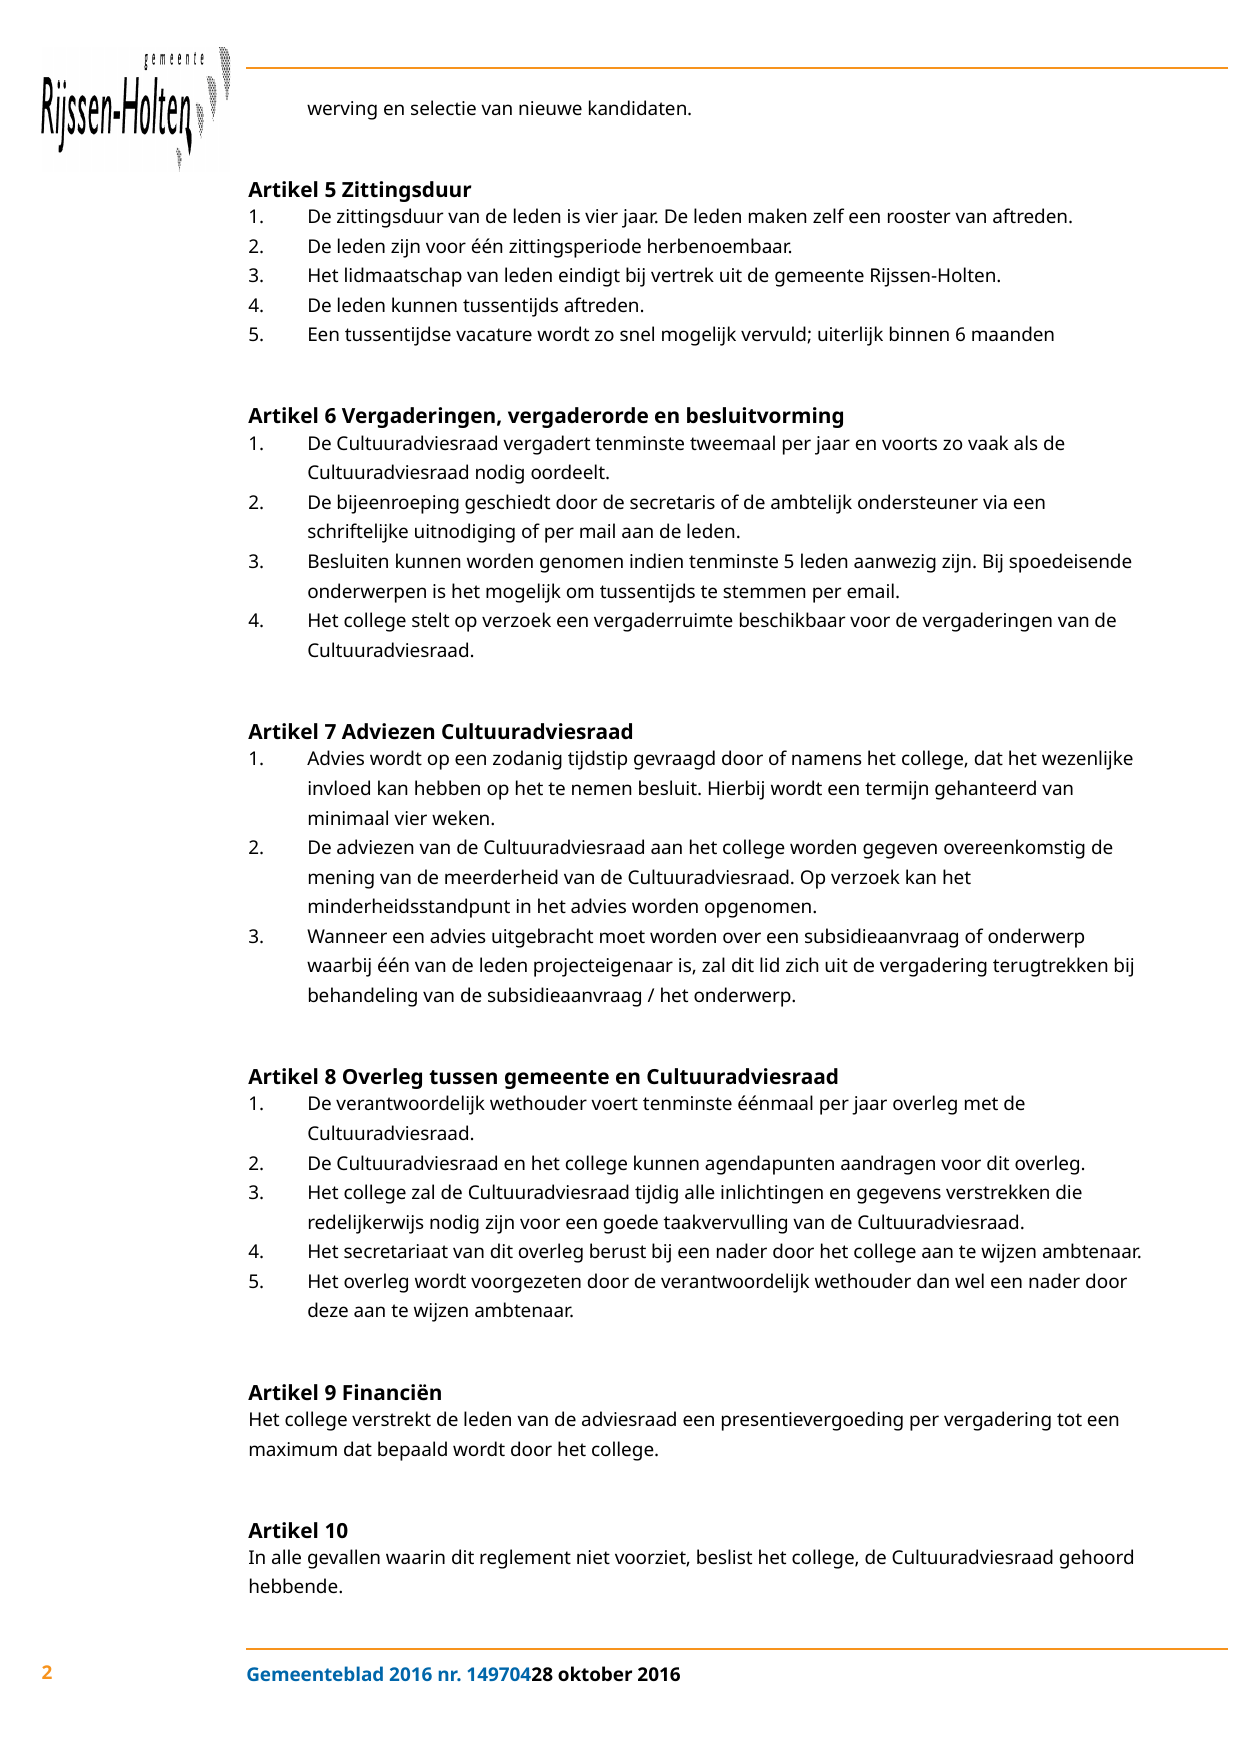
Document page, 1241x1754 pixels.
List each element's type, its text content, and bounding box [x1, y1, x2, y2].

list Het college zal de Cultuuradviesraad tijdig alle inlichtingen en gegevens verstrekken die redelijkerwijs nodig zijn voor een goede taakvervulling van de Cultuuradviesraad. [248, 1179, 1152, 1235]
text Het college verstrekt de leden van de adviesraad een presentievergoeding per vergadering tot een maximum dat bepaald wordt door het college. [248, 1406, 1152, 1461]
list Besluiten kunnen worden genomen indien tenminste 5 leden aanwezig zijn. Bij spoedeisende onderwerpen is het mogelijk om tussentijds te stemmen per email. [248, 548, 1152, 604]
text Artikel 10 [248, 1516, 1152, 1544]
list Advies wordt op een zodanig tijdstip gevraagd door of namens het college, dat het wezenlijke invloed kan hebben op het te nemen besluit. Hierbij wordt een termijn gehanteerd van minimaal vier weken. [248, 746, 1152, 830]
list Het overleg wordt voorgezeten door de verantwoordelijk wethouder dan wel een nader door deze aan te wijzen ambtenaar. [248, 1268, 1152, 1323]
list Een tussentijdse vacature wordt zo snel mogelijk vervuld; uiterlijk binnen 6 maanden [248, 322, 1152, 347]
list Het secretariaat van dit overleg berust bij een nader door het college aan te wijzen ambtenaar. [248, 1238, 1152, 1264]
list De leden zijn voor één zittingsperiode herbenoembaar. [248, 233, 1152, 258]
list werving en selectie van nieuwe kandidaten. [248, 95, 1152, 121]
list De Cultuuradviesraad vergadert tenminste tweemaal per jaar en voorts zo vaak als de Cultuuradviesraad nodig oordeelt. [248, 430, 1152, 485]
list Wanneer een advies uitgebracht moet worden over een subsidieaanvraag of onderwerp waarbij één van de leden projecteigenaar is, zal dit lid zich uit de vergadering terugtrekken bij behandeling van de subsidieaanvraag / het onderwerp. [248, 923, 1152, 1008]
list De bijeenroeping geschiedt door de secretaris of de ambtelijk ondersteuner via een schriftelijke uitnodiging of per mail aan de leden. [248, 489, 1152, 544]
text Artikel 5 Zittingsduur [248, 175, 1152, 203]
list De leden kunnen tussentijds aftreden. [248, 292, 1152, 318]
picture [41, 47, 231, 172]
text Artikel 7 Adviezen Cultuuradviesraad [248, 717, 1152, 746]
text In alle gevallen waarin dit reglement niet voorziet, beslist het college, de Cultuuradviesraad gehoord hebbende. [248, 1544, 1152, 1599]
text Artikel 8 Overleg tussen gemeente en Cultuuradviesraad [248, 1062, 1152, 1091]
list De zittingsduur van de leden is vier jaar. De leden maken zelf een rooster van aftreden. [248, 203, 1152, 229]
list Het lidmaatschap van leden eindigt bij vertrek uit de gemeente Rijssen-Holten. [248, 262, 1152, 288]
text Artikel 9 Financiën [248, 1378, 1152, 1406]
list De Cultuuradviesraad en het college kunnen agendapunten aandragen voor dit overleg. [248, 1150, 1152, 1176]
text Artikel 6 Vergaderingen, vergaderorde en besluitvorming [248, 402, 1152, 430]
list De adviezen van de Cultuuradviesraad aan het college worden gegeven overeenkomstig de mening van de meerderheid van de Cultuuradviesraad. Op verzoek kan het minderheidsstandpunt in het advies worden opgenomen. [248, 834, 1152, 919]
list De verantwoordelijk wethouder voert tenminste éénmaal per jaar overleg met de Cultuuradviesraad. [248, 1091, 1152, 1146]
list Het college stelt op verzoek een vergaderruimte beschikbaar voor de vergaderingen van de Cultuuradviesraad. [248, 607, 1152, 663]
